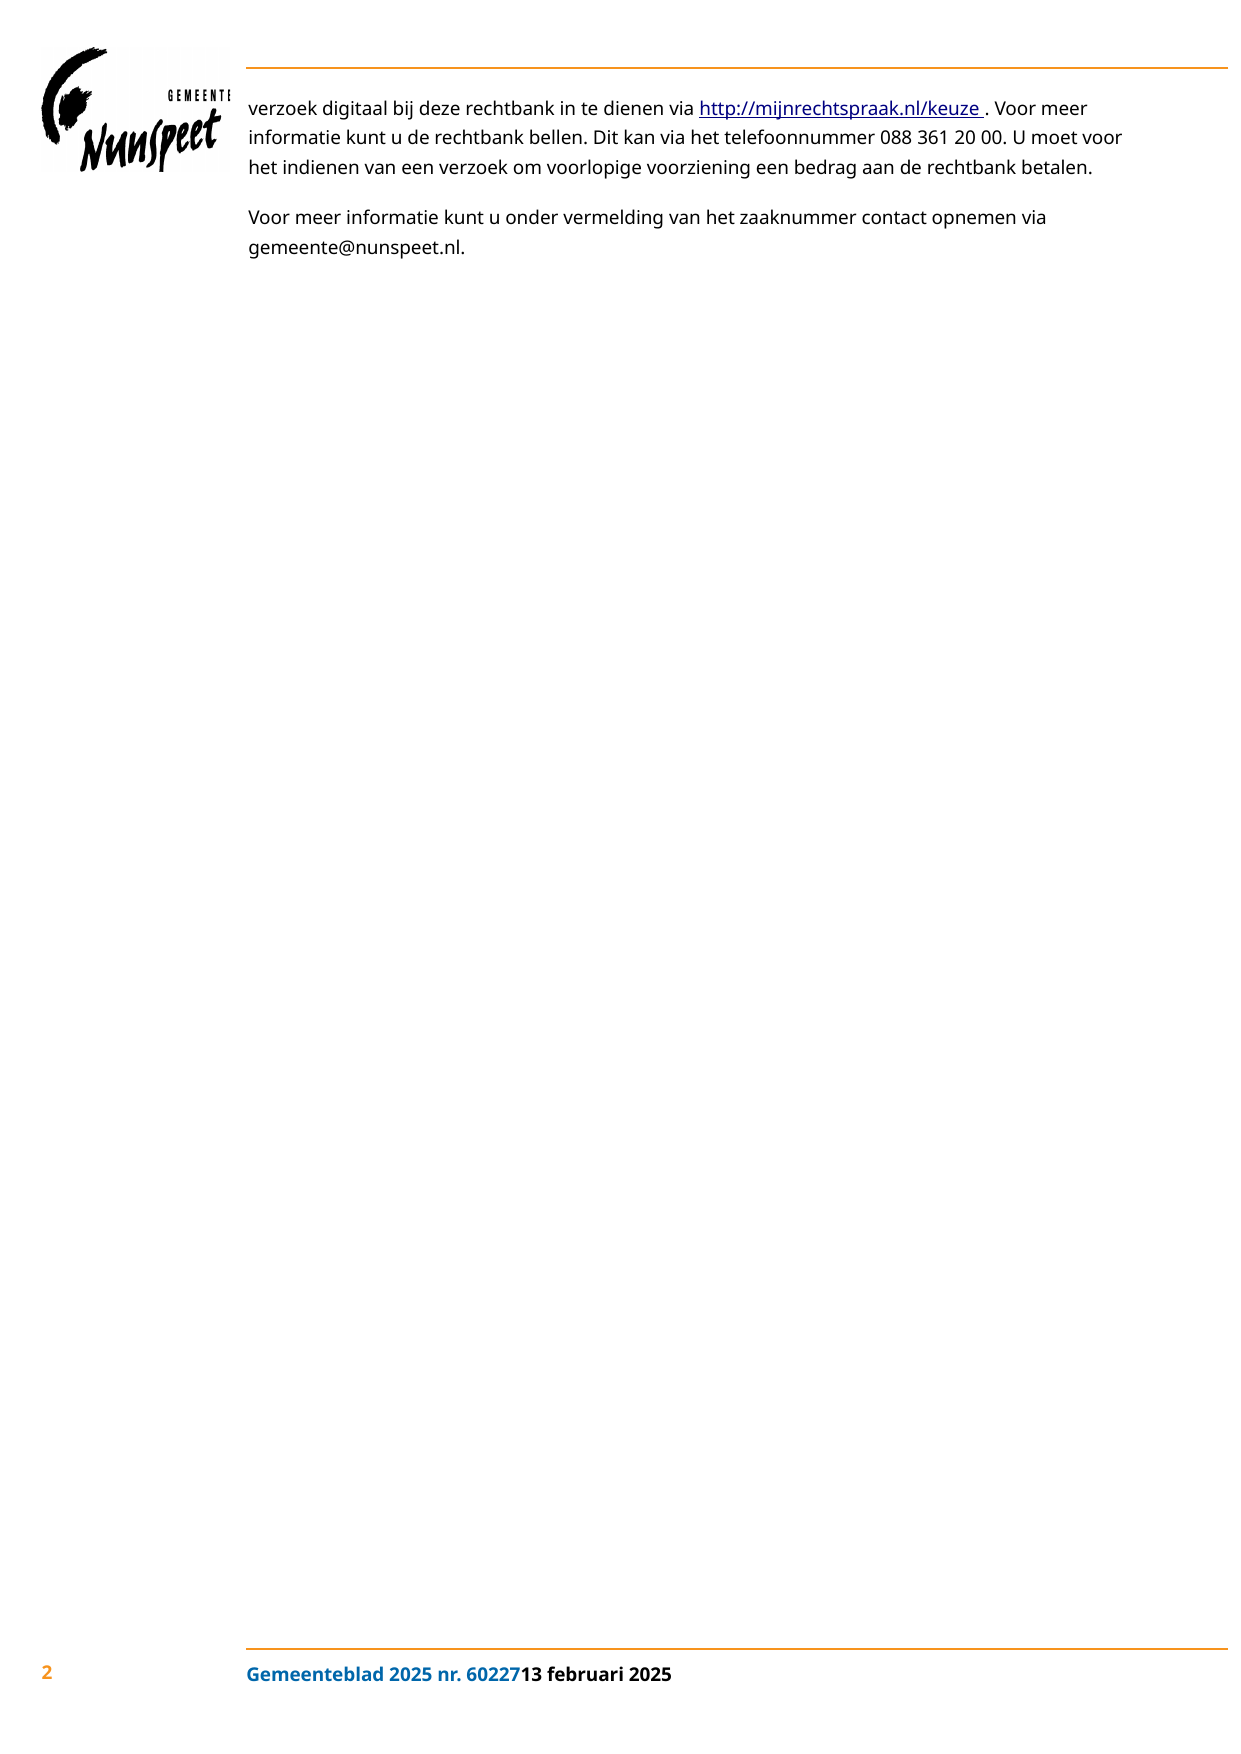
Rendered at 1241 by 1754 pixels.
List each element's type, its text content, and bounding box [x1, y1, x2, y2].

text verzoek digitaal bij deze rechtbank in te dienen via http://mijnrechtspraak.nl/keuze . Voor meer informatie kunt u de rechtbank bellen. Dit kan via het telefoonnummer 088 361 20 00. U moet voor het indienen van een verzoek om voorlopige voorziening een bedrag aan de rechtbank betalen. [248, 95, 1152, 180]
text Voor meer informatie kunt u onder vermelding van het zaaknummer contact opnemen via gemeente@nunspeet.nl. [248, 204, 1152, 260]
picture [41, 47, 231, 172]
